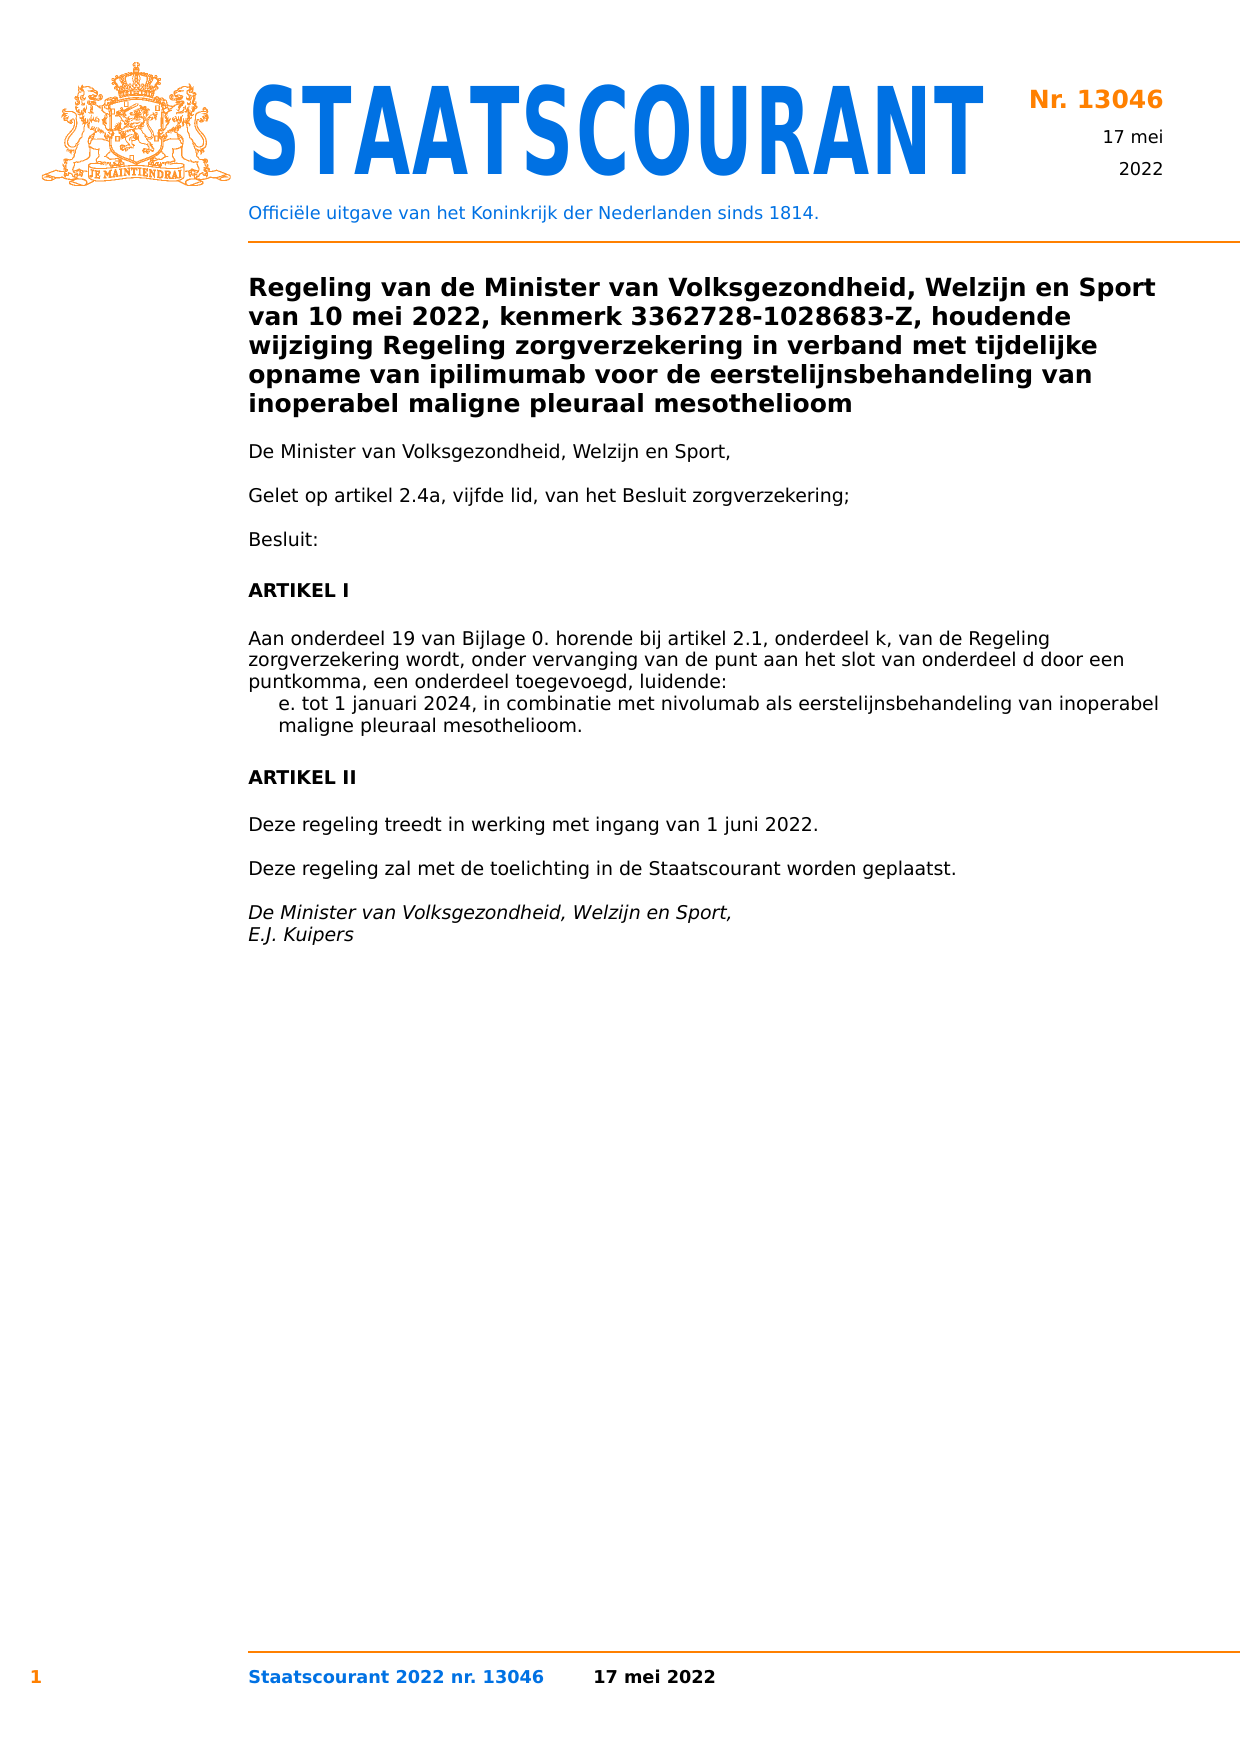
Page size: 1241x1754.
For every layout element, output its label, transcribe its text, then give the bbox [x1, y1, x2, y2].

table_header [25, 62, 248, 241]
text Deze regeling zal met de toelichting in de Staatscourant worden geplaatst. [248, 858, 1163, 880]
text e. tot 1 januari 2024, in combinatie met nivolumab als eerstelijnsbehandeling van inoperabel maligne pleuraal mesothelioom. [278, 693, 1163, 737]
table_cell Officiële uitgave van het Koninkrijk der Nederlanden sinds 1814. [248, 203, 1240, 241]
subtitle ARTIKEL II [248, 767, 1163, 789]
text De Minister van Volksgezondheid, Welzijn en Sport, [248, 441, 1163, 463]
picture [41, 62, 231, 186]
table_cell 17 mei [998, 121, 1240, 153]
subtitle ARTIKEL I [248, 580, 1163, 602]
text Besluit: [248, 528, 1163, 550]
text Deze regeling treedt in werking met ingang van 1 juni 2022. [248, 814, 1163, 836]
text De Minister van Volksgezondheid, Welzijn en Sport, E.J. Kuipers [248, 902, 1163, 946]
text Gelet op artikel 2.4a, vijfde lid, van het Besluit zorgverzekering; [248, 484, 1163, 507]
text Aan onderdeel 19 van Bijlage 0. horende bij artikel 2.1, onderdeel k, van de Regeling zorgverzekering wordt, onder vervanging van de punt aan het slot van onderdeel d door een puntkomma, een onderdeel toegevoegd, luidende: [248, 627, 1163, 693]
table_header STAATSCOURANT [248, 62, 998, 203]
table_header Nr. 13046 [998, 62, 1240, 121]
table_cell 2022 [998, 153, 1240, 203]
subtitle Regeling van de Minister van Volksgezondheid, Welzijn en Sport van 10 mei 2022, kenmerk 3362728-1028683-Z, houdende wijziging Regeling zorgverzekering in verband met tijdelijke opname van ipilimumab voor de eerstelijnsbehandeling van inoperabel maligne pleuraal mesothelioom [248, 273, 1163, 419]
